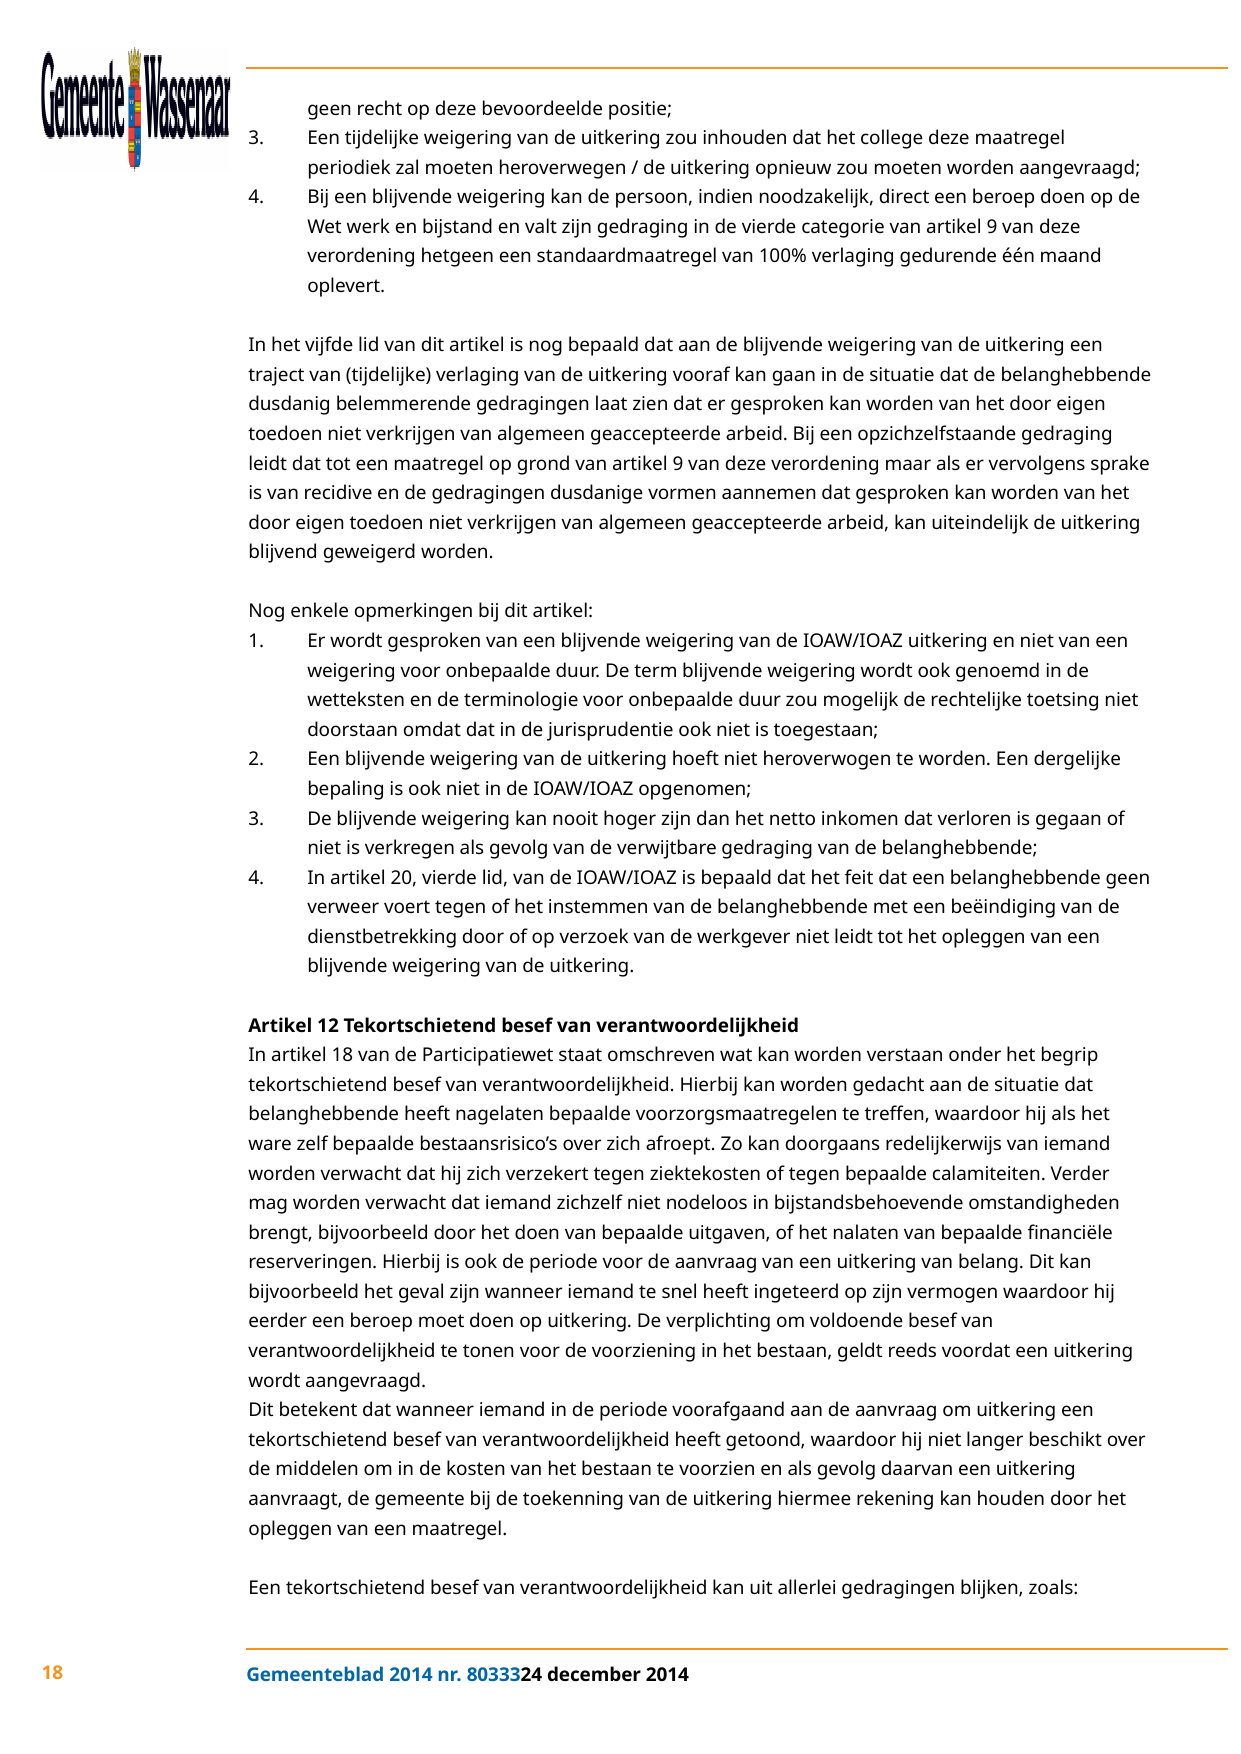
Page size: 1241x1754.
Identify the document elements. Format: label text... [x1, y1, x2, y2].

text Een tekortschietend besef van verantwoordelijkheid kan uit allerlei gedragingen blijken, zoals: [248, 1574, 1152, 1600]
text Dit betekent dat wanneer iemand in de periode voorafgaand aan de aanvraag om uitkering een tekortschietend besef van verantwoordelijkheid heeft getoond, waardoor hij niet langer beschikt over de middelen om in de kosten van het bestaan te voorzien en als gevolg daarvan een uitkering aanvraagt, de gemeente bij de toekenning van de uitkering hiermee rekening kan houden door het opleggen van een maatregel. [248, 1396, 1152, 1541]
list Een blijvende weigering van de uitkering hoeft niet heroverwogen te worden. Een dergelijke bepaling is ook niet in de IOAW/IOAZ opgenomen; [248, 746, 1152, 801]
text In het vijfde lid van dit artikel is nog bepaald dat aan de blijvende weigering van de uitkering een traject van (tijdelijke) verlaging van de uitkering vooraf kan gaan in de situatie dat de belanghebbende dusdanig belemmerende gedragingen laat zien dat er gesproken kan worden van het door eigen toedoen niet verkrijgen van algemeen geaccepteerde arbeid. Bij een opzichzelfstaande gedraging leidt dat tot een maatregel op grond van artikel 9 van deze verordening maar als er vervolgens sprake is van recidive en de gedragingen dusdanige vormen aannemen dat gesproken kan worden van het door eigen toedoen niet verkrijgen van algemeen geaccepteerde arbeid, kan uiteindelijk de uitkering blijvend geweigerd worden. [248, 331, 1152, 564]
text Nog enkele opmerkingen bij dit artikel: [248, 598, 1152, 623]
text Artikel 12 Tekortschietend besef van verantwoordelijkheid [248, 1012, 1152, 1038]
picture [41, 47, 231, 172]
list Bij een blijvende weigering kan de persoon, indien noodzakelijk, direct een beroep doen op de Wet werk en bijstand en valt zijn gedraging in de vierde categorie van artikel 9 van deze verordening hetgeen een standaardmaatregel van 100% verlaging gedurende één maand oplevert. [248, 183, 1152, 298]
text In artikel 18 van de Participatiewet staat omschreven wat kan worden verstaan onder het begrip tekortschietend besef van verantwoordelijkheid. Hierbij kan worden gedacht aan de situatie dat belanghebbende heeft nagelaten bepaalde voorzorgsmaatregelen te treffen, waardoor hij als het ware zelf bepaalde bestaansrisico’s over zich afroept. Zo kan doorgaans redelijkerwijs van iemand worden verwacht dat hij zich verzekert tegen ziektekosten of tegen bepaalde calamiteiten. Verder mag worden verwacht dat iemand zichzelf niet nodeloos in bijstandsbehoevende omstandigheden brengt, bijvoorbeeld door het doen van bepaalde uitgaven, of het nalaten van bepaalde financiële reserveringen. Hierbij is ook de periode voor de aanvraag van een uitkering van belang. Dit kan bijvoorbeeld het geval zijn wanneer iemand te snel heeft ingeteerd op zijn vermogen waardoor hij eerder een beroep moet doen op uitkering. De verplichting om voldoende besef van verantwoordelijkheid te tonen voor de voorziening in het bestaan, geldt reeds voordat een uitkering wordt aangevraagd. [248, 1041, 1152, 1393]
list Een tijdelijke weigering van de uitkering zou inhouden dat het college deze maatregel periodiek zal moeten heroverwegen / de uitkering opnieuw zou moeten worden aangevraagd; [248, 124, 1152, 180]
list geen recht op deze bevoordeelde positie; [248, 95, 1152, 121]
list Er wordt gesproken van een blijvende weigering van de IOAW/IOAZ uitkering en niet van een weigering voor onbepaalde duur. De term blijvende weigering wordt ook genoemd in de wetteksten en de terminologie voor onbepaalde duur zou mogelijk de rechtelijke toetsing niet doorstaan omdat dat in de jurisprudentie ook niet is toegestaan; [248, 627, 1152, 742]
list De blijvende weigering kan nooit hoger zijn dan het netto inkomen dat verloren is gegaan of niet is verkregen als gevolg van de verwijtbare gedraging van de belanghebbende; [248, 805, 1152, 860]
list In artikel 20, vierde lid, van de IOAW/IOAZ is bepaald dat het feit dat een belanghebbende geen verweer voert tegen of het instemmen van de belanghebbende met een beëindiging van de dienstbetrekking door of op verzoek van de werkgever niet leidt tot het opleggen van een blijvende weigering van de uitkering. [248, 864, 1152, 978]
